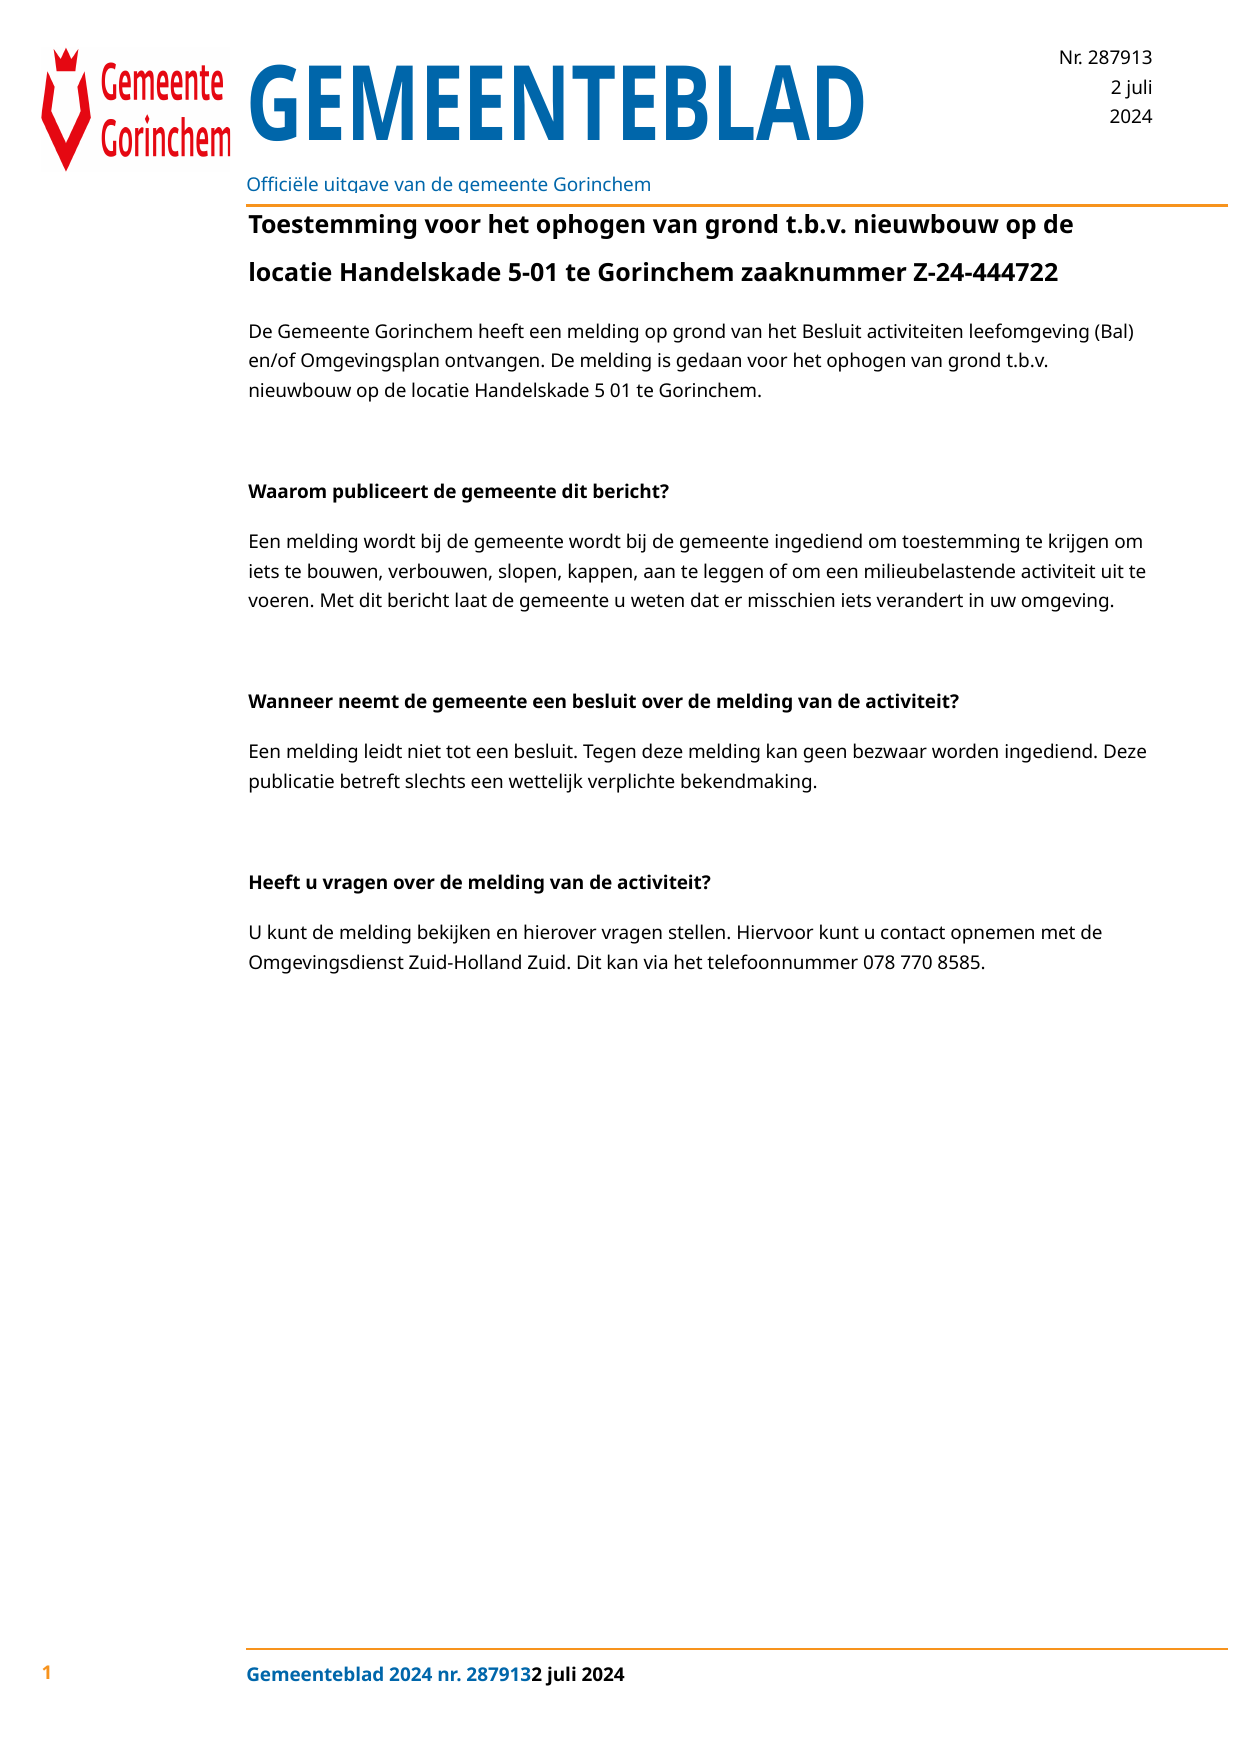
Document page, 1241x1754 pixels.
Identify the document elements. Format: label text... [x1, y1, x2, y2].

text Toestemming voor het ophogen van grond t.b.v. nieuwbouw op de locatie Handelskade 5-01 te Gorinchem zaaknummer Z-24-444722 [248, 207, 1152, 288]
text De Gemeente Gorinchem heeft een melding op grond van het Besluit activiteiten leefomgeving (Bal) en/of Omgevingsplan ontvangen. De melding is gedaan voor het ophogen van grond t.b.v. nieuwbouw op de locatie Handelskade 5 01 te Gorinchem. [248, 318, 1152, 403]
text Een melding leidt niet tot een besluit. Tegen deze melding kan geen bezwaar worden ingediend. Deze publicatie betreft slechts een wettelijk verplichte bekendmaking. [248, 739, 1152, 794]
text Heeft u vragen over de melding van de activiteit? [248, 869, 1152, 895]
text U kunt de melding bekijken en hierover vragen stellen. Hiervoor kunt u contact opnemen met de Omgevingsdienst Zuid-Holland Zuid. Dit kan via het telefoonnummer 078 770 8585. [248, 919, 1152, 975]
picture [41, 47, 231, 172]
text Waarom publiceert de gemeente dit bericht? [248, 478, 1152, 504]
text Een melding wordt bij de gemeente wordt bij de gemeente ingediend om toestemming te krijgen om iets te bouwen, verbouwen, slopen, kappen, aan te leggen of om een milieubelastende activiteit uit te voeren. Met dit bericht laat de gemeente u weten dat er misschien iets verandert in uw omgeving. [248, 528, 1152, 613]
text Wanneer neemt de gemeente een besluit over de melding van de activiteit? [248, 688, 1152, 714]
